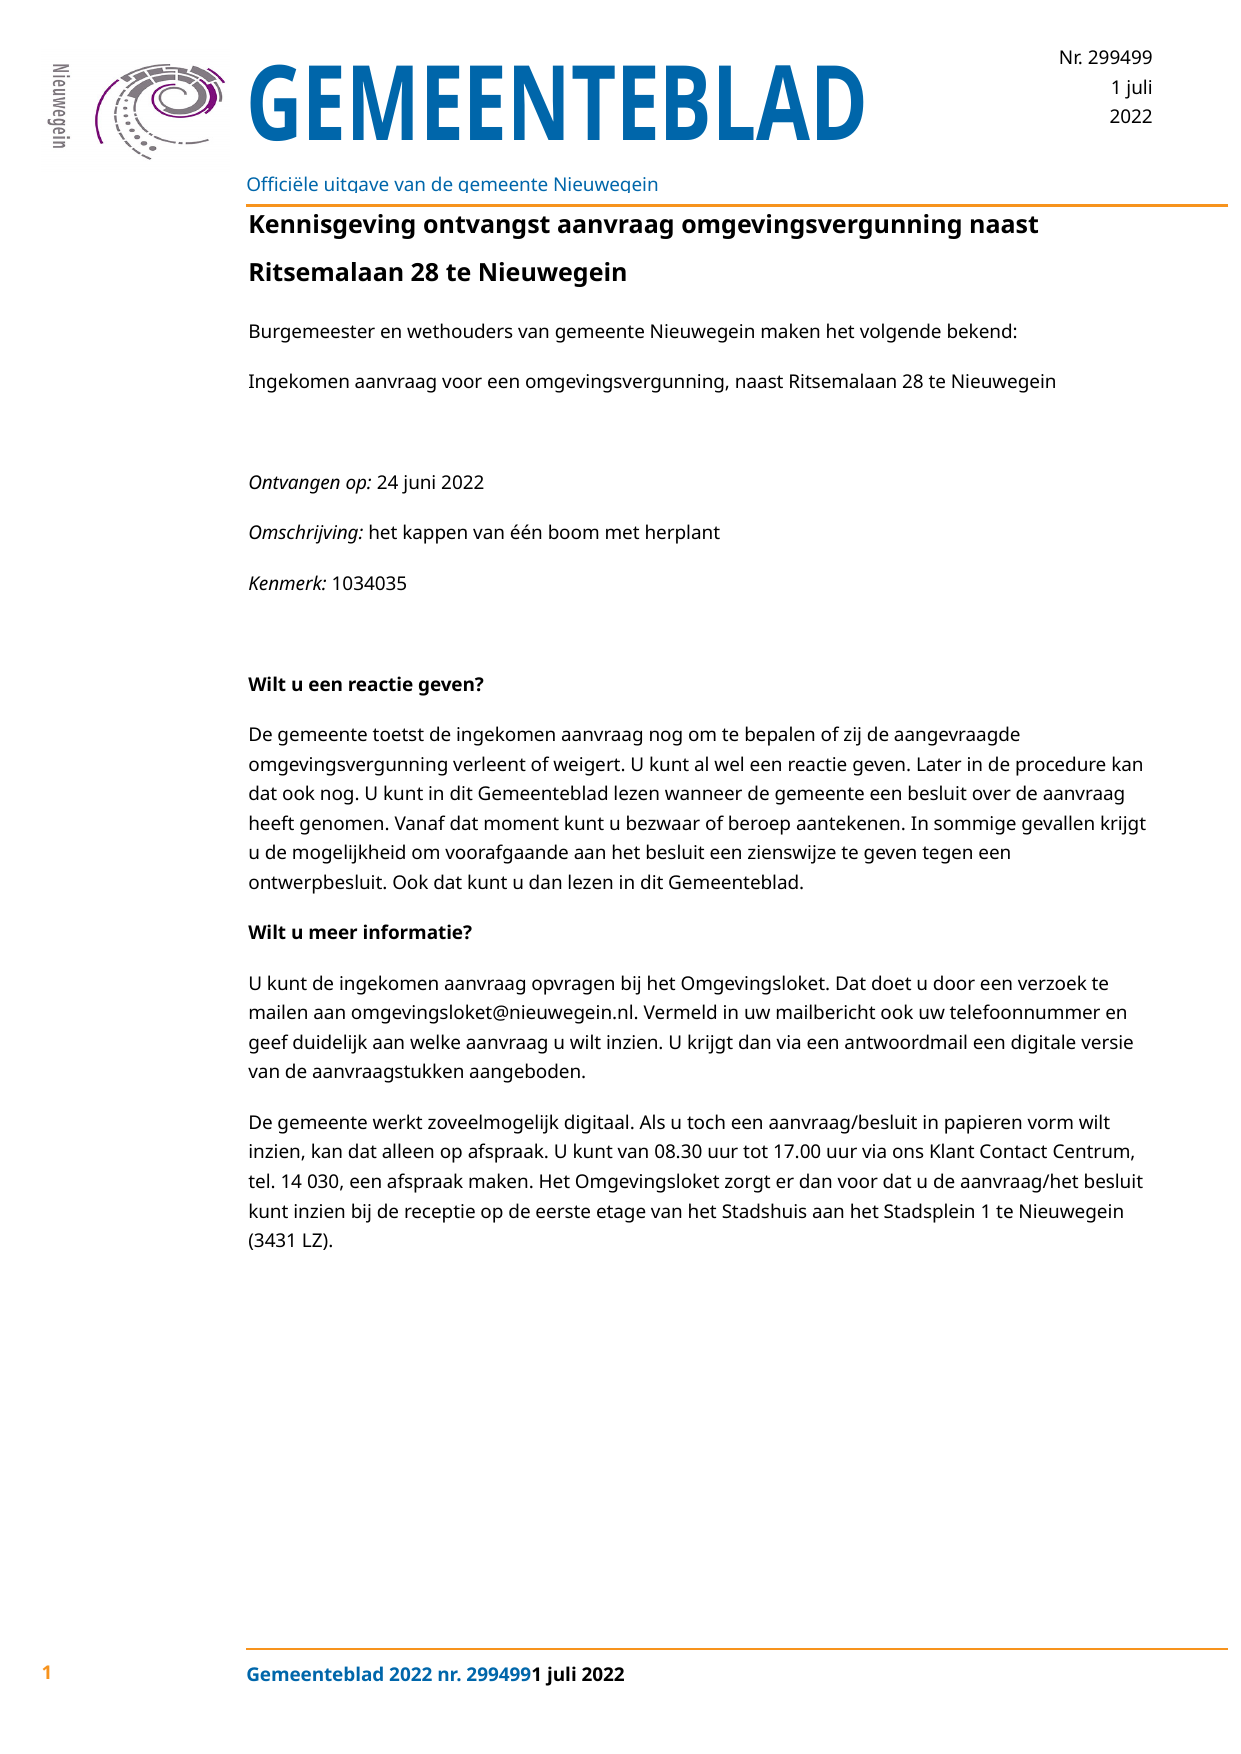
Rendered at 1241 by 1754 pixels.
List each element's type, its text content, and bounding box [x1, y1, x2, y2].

text Omschrijving: het kappen van één boom met herplant [248, 519, 1152, 545]
text Ontvangen op: 24 juni 2022 [248, 469, 1152, 495]
text Ingekomen aanvraag voor een omgevingsvergunning, naast Ritsemalaan 28 te Nieuwegein [248, 368, 1152, 394]
text De gemeente toetst de ingekomen aanvraag nog om te bepalen of zij de aangevraagde omgevingsvergunning verleent of weigert. U kunt al wel een reactie geven. Later in de procedure kan dat ook nog. U kunt in dit Gemeenteblad lezen wanneer de gemeente een besluit over de aanvraag heeft genomen. Vanaf dat moment kunt u bezwaar of beroep aantekenen. In sommige gevallen krijgt u de mogelijkheid om voorafgaande aan het besluit een zienswijze te geven tegen een ontwerpbesluit. Ook dat kunt u dan lezen in dit Gemeenteblad. [248, 721, 1152, 895]
text Burgemeester en wethouders van gemeente Nieuwegein maken het volgende bekend: [248, 318, 1152, 344]
picture [41, 47, 231, 172]
text Wilt u meer informatie? [248, 919, 1152, 945]
text Kenmerk: 1034035 [248, 570, 1152, 596]
text Kennisgeving ontvangst aanvraag omgevingsvergunning naast Ritsemalaan 28 te Nieuwegein [248, 207, 1152, 288]
text De gemeente werkt zoveelmogelijk digitaal. Als u toch een aanvraag/besluit in papieren vorm wilt inzien, kan dat alleen op afspraak. U kunt van 08.30 uur tot 17.00 uur via ons Klant Contact Centrum, tel. 14 030, een afspraak maken. Het Omgevingsloket zorgt er dan voor dat u de aanvraag/het besluit kunt inzien bij de receptie op de eerste etage van het Stadshuis aan het Stadsplein 1 te Nieuwegein (3431 LZ). [248, 1109, 1152, 1253]
text U kunt de ingekomen aanvraag opvragen bij het Omgevingsloket. Dat doet u door een verzoek te mailen aan omgevingsloket@nieuwegein.nl. Vermeld in uw mailbericht ook uw telefoonnummer en geef duidelijk aan welke aanvraag u wilt inzien. U krijgt dan via een antwoordmail een digitale versie van de aanvraagstukken aangeboden. [248, 970, 1152, 1084]
text Wilt u een reactie geven? [248, 671, 1152, 697]
